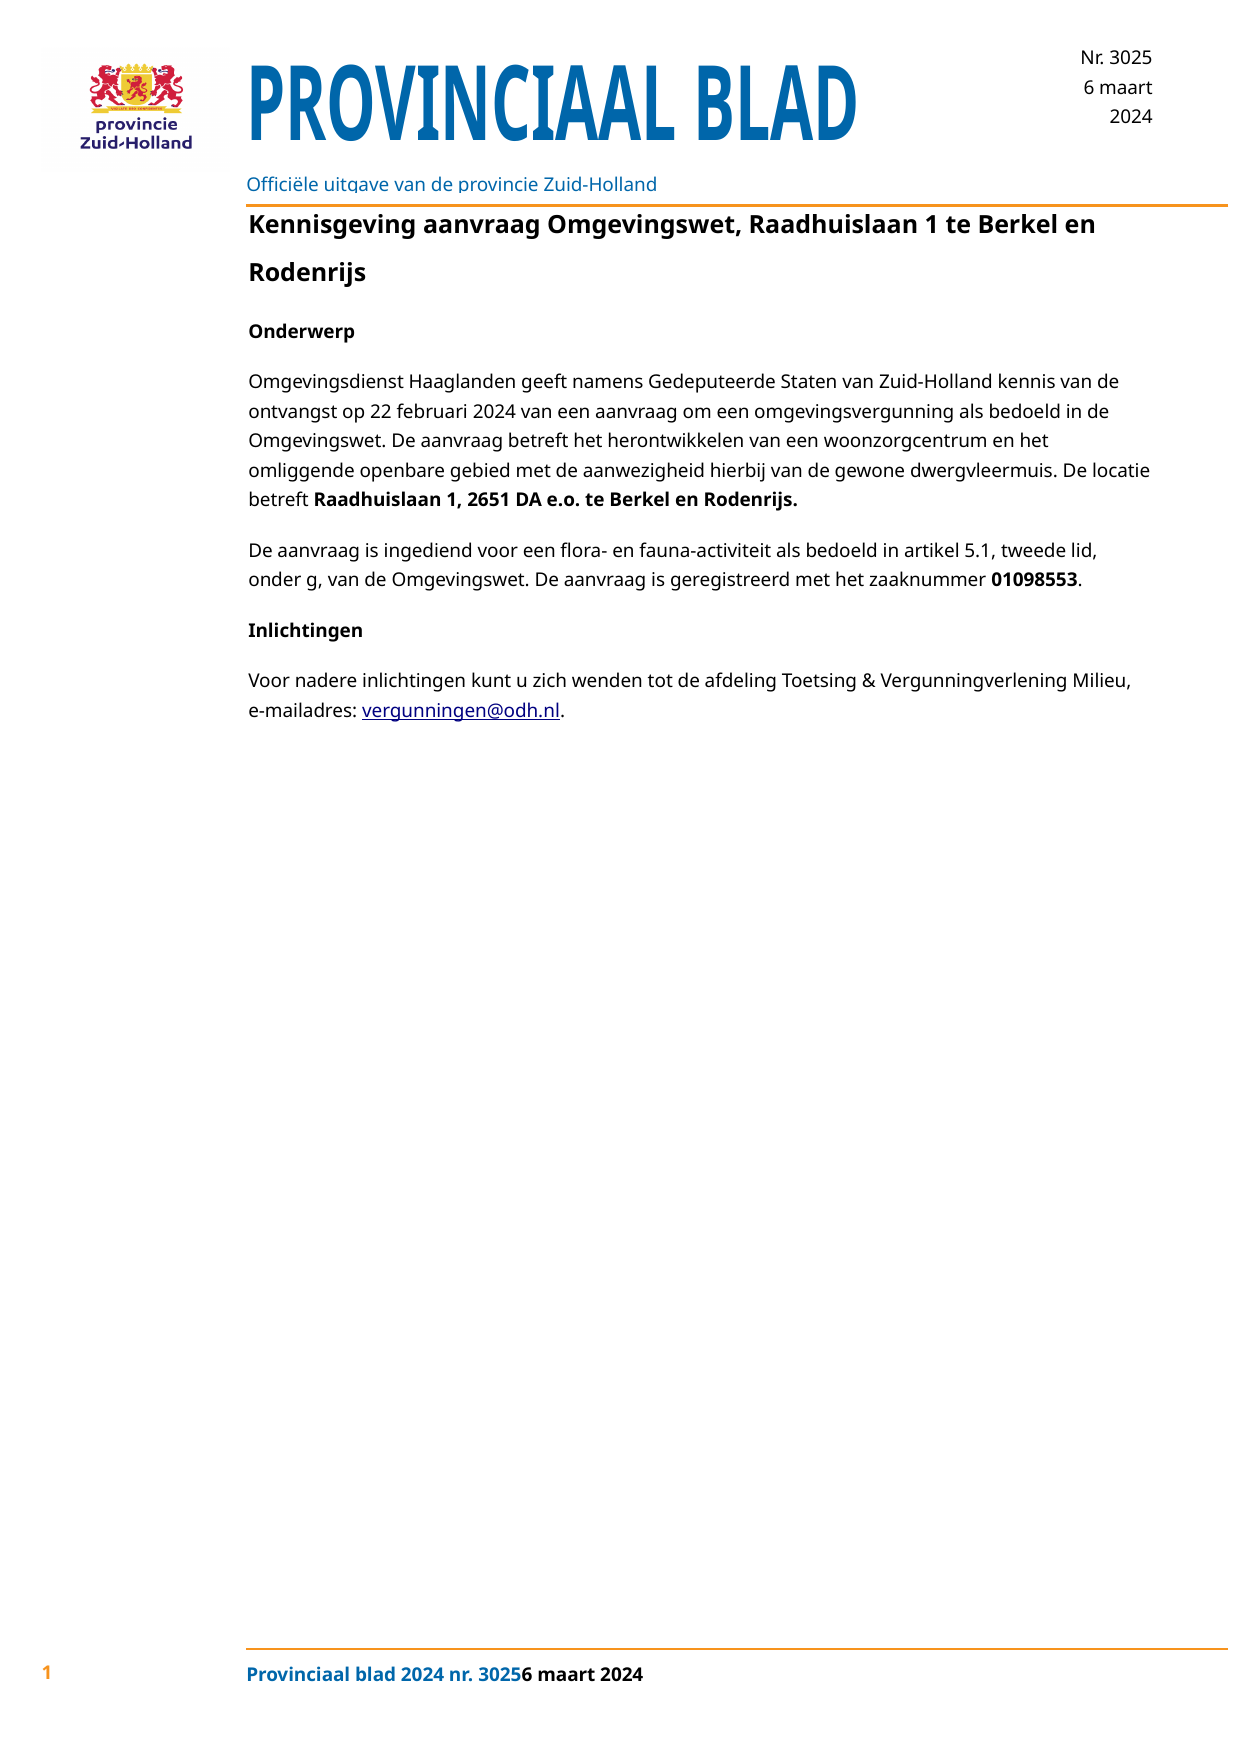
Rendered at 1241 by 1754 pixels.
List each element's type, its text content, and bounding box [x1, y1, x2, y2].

text Onderwerp [248, 318, 1152, 344]
picture [41, 47, 231, 172]
text De aanvraag is ingediend voor een flora- en fauna-activiteit als bedoeld in artikel 5.1, tweede lid, onder g, van de Omgevingswet. De aanvraag is geregistreerd met het zaaknummer 01098553. [248, 537, 1152, 592]
text Omgevingsdienst Haaglanden geeft namens Gedeputeerde Staten van Zuid-Holland kennis van de ontvangst op 22 februari 2024 van een aanvraag om een omgevingsvergunning als bedoeld in de Omgevingswet. De aanvraag betreft het herontwikkelen van een woonzorgcentrum en het omliggende openbare gebied met de aanwezigheid hierbij van de gewone dwergvleermuis. De locatie betreft Raadhuislaan 1, 2651 DA e.o. te Berkel en Rodenrijs. [248, 368, 1152, 512]
text Kennisgeving aanvraag Omgevingswet, Raadhuislaan 1 te Berkel en Rodenrijs [248, 207, 1152, 288]
text Voor nadere inlichtingen kunt u zich wenden tot de afdeling Toetsing & Vergunningverlening Milieu, e-mailadres: vergunningen@odh.nl. [248, 667, 1152, 723]
text Inlichtingen [248, 617, 1152, 643]
